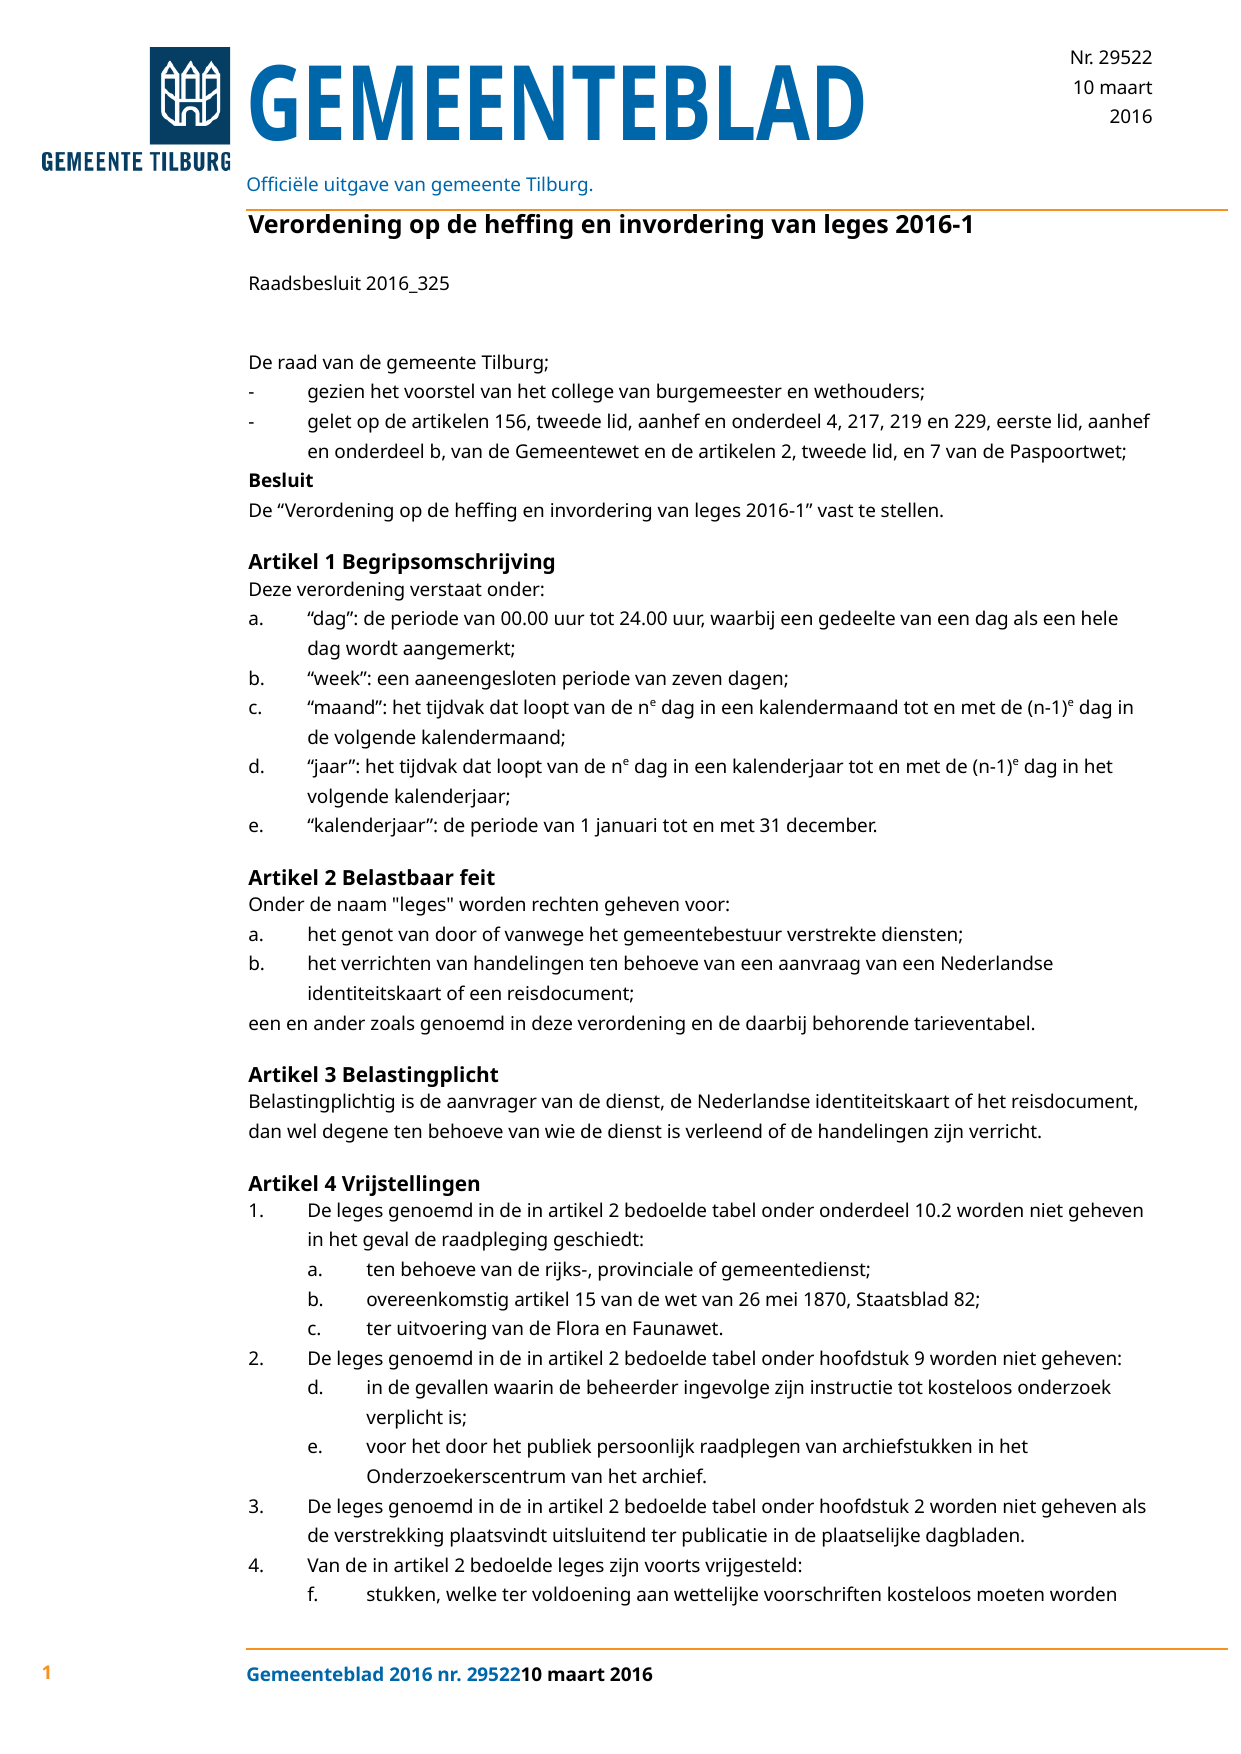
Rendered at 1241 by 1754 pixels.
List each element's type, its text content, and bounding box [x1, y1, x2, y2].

list De leges genoemd in de in artikel 2 bedoelde tabel onder hoofdstuk 2 worden niet geheven als de verstrekking plaatsvindt uitsluitend ter publicatie in de plaatselijke dagbladen. [248, 1493, 1152, 1548]
list in de gevallen waarin de beheerder ingevolge zijn instructie tot kosteloos onderzoek verplicht is; [307, 1374, 1152, 1430]
text Artikel 4 Vrijstellingen [248, 1169, 1152, 1197]
list “week”: een aaneengesloten periode van zeven dagen; [248, 665, 1152, 690]
list De leges genoemd in de in artikel 2 bedoelde tabel onder hoofdstuk 9 worden niet geheven: [248, 1345, 1152, 1371]
text Raadsbesluit 2016_325 [248, 270, 1152, 296]
list stukken, welke ter voldoening aan wettelijke voorschriften kosteloos moeten worden [307, 1582, 1152, 1607]
text een en ander zoals genoemd in deze verordening en de daarbij behorende tarieventabel. [248, 1010, 1152, 1036]
text Artikel 3 Belastingplicht [248, 1060, 1152, 1089]
text Besluit [248, 467, 1152, 493]
list voor het door het publiek persoonlijk raadplegen van archiefstukken in het Onderzoekerscentrum van het archief. [307, 1434, 1152, 1489]
text De raad van de gemeente Tilburg; [248, 349, 1152, 375]
list ter uitvoering van de Flora en Faunawet. [307, 1315, 1152, 1341]
list het genot van door of vanwege het gemeentebestuur verstrekte diensten; [248, 921, 1152, 947]
text Artikel 1 Begripsomschrijving [248, 547, 1152, 576]
list ten behoeve van de rijks-, provinciale of gemeentedienst; [307, 1256, 1152, 1282]
text Deze verordening verstaat onder: [248, 576, 1152, 602]
text Verordening op de heffing en invordering van leges 2016-1 [248, 211, 1152, 241]
list De leges genoemd in de in artikel 2 bedoelde tabel onder onderdeel 10.2 worden niet geheven in het geval de raadpleging geschiedt: [248, 1197, 1152, 1252]
list gezien het voorstel van het college van burgemeester en wethouders; [248, 379, 1152, 404]
list “dag”: de periode van 00.00 uur tot 24.00 uur, waarbij een gedeelte van een dag als een hele dag wordt aangemerkt; [248, 606, 1152, 661]
list “jaar”: het tijdvak dat loopt van de ne dag in een kalenderjaar tot en met de (n-1)e dag in het volgende kalenderjaar; [248, 753, 1152, 809]
text Onder de naam "leges" worden rechten geheven voor: [248, 891, 1152, 917]
list “maand”: het tijdvak dat loopt van de ne dag in een kalendermaand tot en met de (n-1)e dag in de volgende kalendermaand; [248, 694, 1152, 749]
text Artikel 2 Belastbaar feit [248, 863, 1152, 891]
list gelet op de artikelen 156, tweede lid, aanhef en onderdeel 4, 217, 219 en 229, eerste lid, aanhef en onderdeel b, van de Gemeentewet en de artikelen 2, tweede lid, en 7 van de Paspoortwet; [248, 408, 1152, 464]
list overeenkomstig artikel 15 van de wet van 26 mei 1870, Staatsblad 82; [307, 1286, 1152, 1312]
text Belastingplichtig is de aanvrager van de dienst, de Nederlandse identiteitskaart of het reisdocument, dan wel degene ten behoeve van wie de dienst is verleend of de handelingen zijn verricht. [248, 1089, 1152, 1144]
picture [41, 47, 231, 172]
list “kalenderjaar”: de periode van 1 januari tot en met 31 december. [248, 813, 1152, 838]
list Van de in artikel 2 bedoelde leges zijn voorts vrijgesteld: [248, 1552, 1152, 1578]
list het verrichten van handelingen ten behoeve van een aanvraag van een Nederlandse identiteitskaart of een reisdocument; [248, 951, 1152, 1006]
text De “Verordening op de heffing en invordering van leges 2016-1” vast te stellen. [248, 497, 1152, 523]
